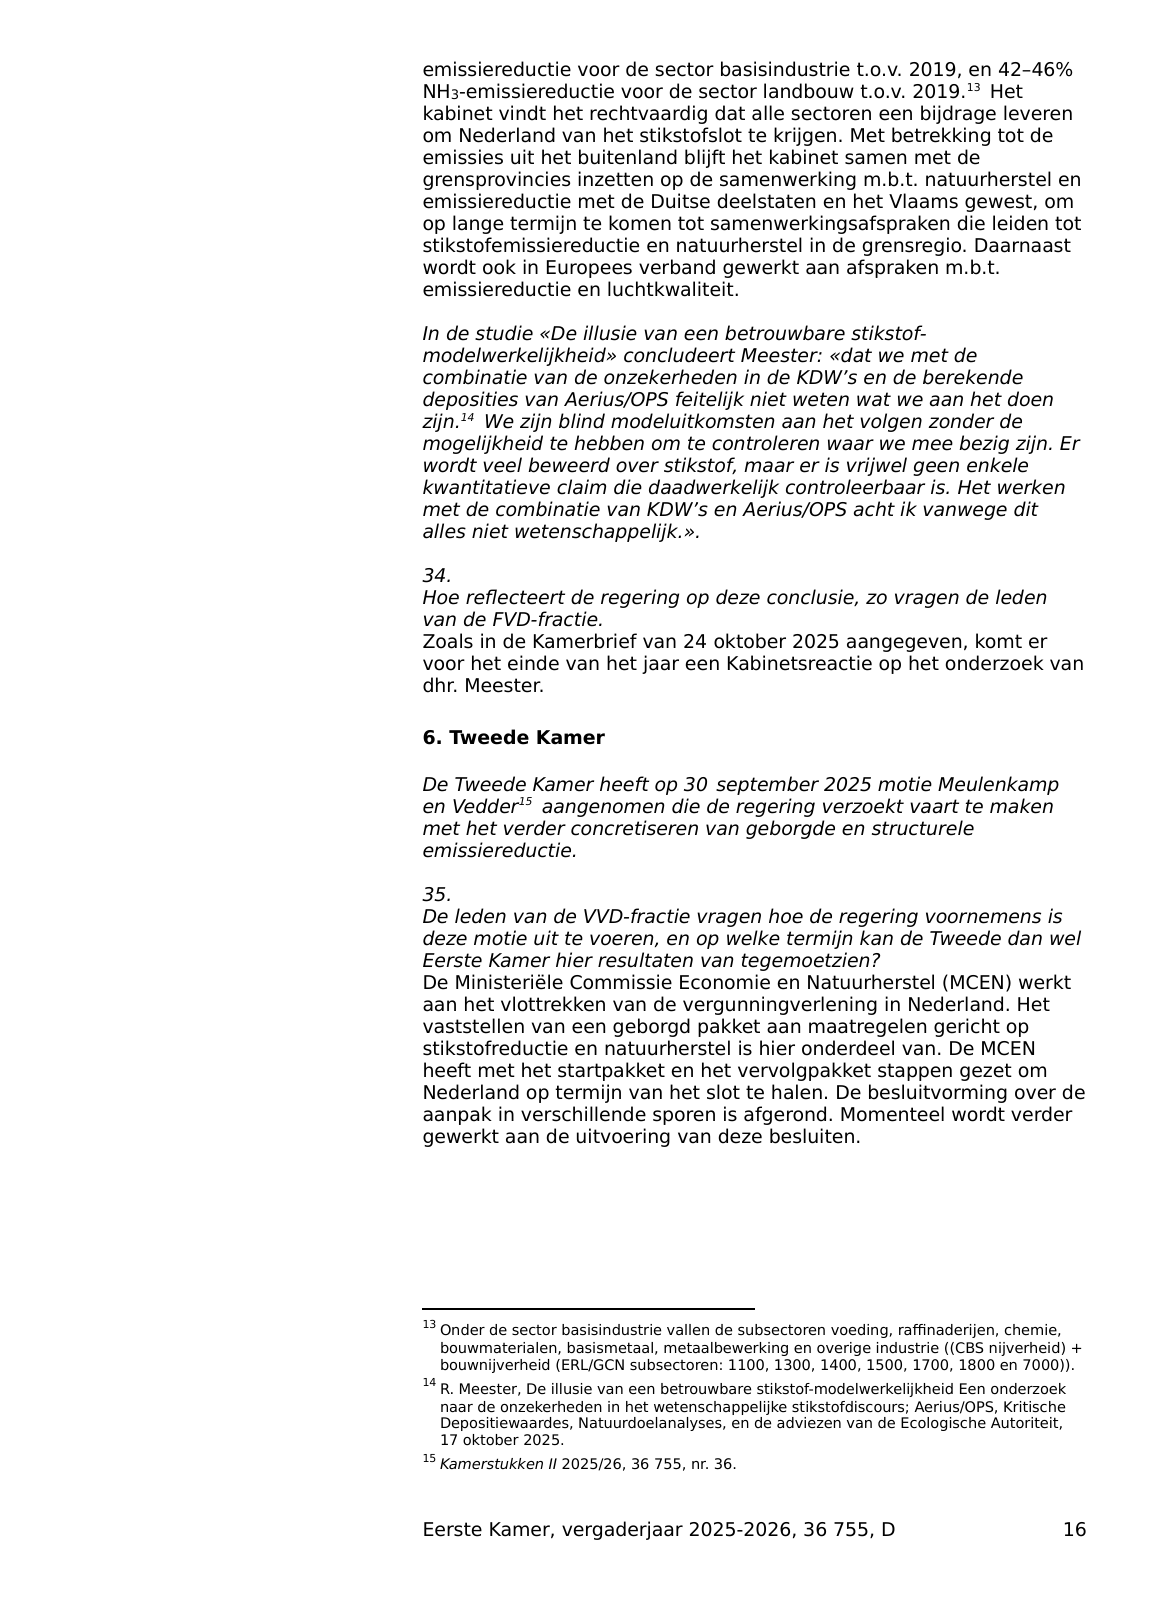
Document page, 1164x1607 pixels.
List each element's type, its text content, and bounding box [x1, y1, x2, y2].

subtitle 6. Tweede Kamer [422, 727, 1087, 749]
text Onder de sector basisindustrie vallen de subsectoren voeding, raffinaderijen, chemie, bouwmaterialen, basismetaal, metaalbewerking en overige industrie ((CBS nijverheid) + bouwnijverheid (ERL/GCN subsectoren: 1100, 1300, 1400, 1500, 1700, 1800 en 7000)). [422, 1318, 1087, 1374]
text Hoe reflecteert de regering op deze conclusie, zo vragen de leden van de FVD-fractie. [422, 587, 1087, 631]
text 34. [422, 565, 1087, 587]
text R. Meester, De illusie van een betrouwbare stikstof-modelwerkelijkheid Een onderzoek naar de onzekerheden in het wetenschappelijke stikstofdiscours; Aerius/OPS, Kritische Depositiewaardes, Natuurdoelanalyses, en de adviezen van de Ecologische Autoriteit, 17 oktober 2025. [422, 1377, 1087, 1449]
text Zoals in de Kamerbrief van 24 oktober 2025 aangegeven, komt er voor het einde van het jaar een Kabinetsreactie op het onderzoek van dhr. Meester. [422, 631, 1087, 697]
text Kamerstukken II 2025/26, 36 755, nr. 36. [422, 1452, 1087, 1474]
text 35. [422, 884, 1087, 906]
text De leden van de VVD-fractie vragen hoe de regering voornemens is deze motie uit te voeren, en op welke termijn kan de Tweede dan wel Eerste Kamer hier resultaten van tegemoetzien? [422, 906, 1087, 972]
text De Ministeriële Commissie Economie en Natuurherstel (MCEN) werkt aan het vlottrekken van de vergunningverlening in Nederland. Het vaststellen van een geborgd pakket aan maatregelen gericht op stikstofreductie en natuurherstel is hier onderdeel van. De MCEN heeft met het startpakket en het vervolgpakket stappen gezet om Nederland op termijn van het slot te halen. De besluitvorming over de aanpak in verschillende sporen is afgerond. Momenteel wordt verder gewerkt aan de uitvoering van deze besluiten. [422, 972, 1087, 1148]
text De Tweede Kamer heeft op 30 september 2025 motie Meulenkamp en Vedder aangenomen die de regering verzoekt vaart te maken met het verder concretiseren van geborgde en structurele emissiereductie. [422, 774, 1087, 862]
text In de studie «De illusie van een betrouwbare stikstof-modelwerkelijkheid» concludeert Meester: «dat we met de combinatie van de onzekerheden in de KDW’s en de berekende deposities van Aerius/OPS feitelijk niet weten wat we aan het doen zijn. We zijn blind modeluitkomsten aan het volgen zonder de mogelijkheid te hebben om te controleren waar we mee bezig zijn. Er wordt veel beweerd over stikstof, maar er is vrijwel geen enkele kwantitatieve claim die daadwerkelijk controleerbaar is. Het werken met de combinatie van KDW’s en Aerius/OPS acht ik vanwege dit alles niet wetenschappelijk.». [422, 323, 1087, 543]
text emissiereductie voor de sector basisindustrie t.o.v. 2019, en 42–46% NH3-emissiereductie voor de sector landbouw t.o.v. 2019. Het kabinet vindt het rechtvaardig dat alle sectoren een bijdrage leveren om Nederland van het stikstofslot te krijgen. Met betrekking tot de emissies uit het buitenland blijft het kabinet samen met de grensprovincies inzetten op de samenwerking m.b.t. natuurherstel en emissiereductie met de Duitse deelstaten en het Vlaams gewest, om op lange termijn te komen tot samenwerkingsafspraken die leiden tot stikstofemissiereductie en natuurherstel in de grensregio. Daarnaast wordt ook in Europees verband gewerkt aan afspraken m.b.t. emissiereductie en luchtkwaliteit. [422, 59, 1087, 301]
